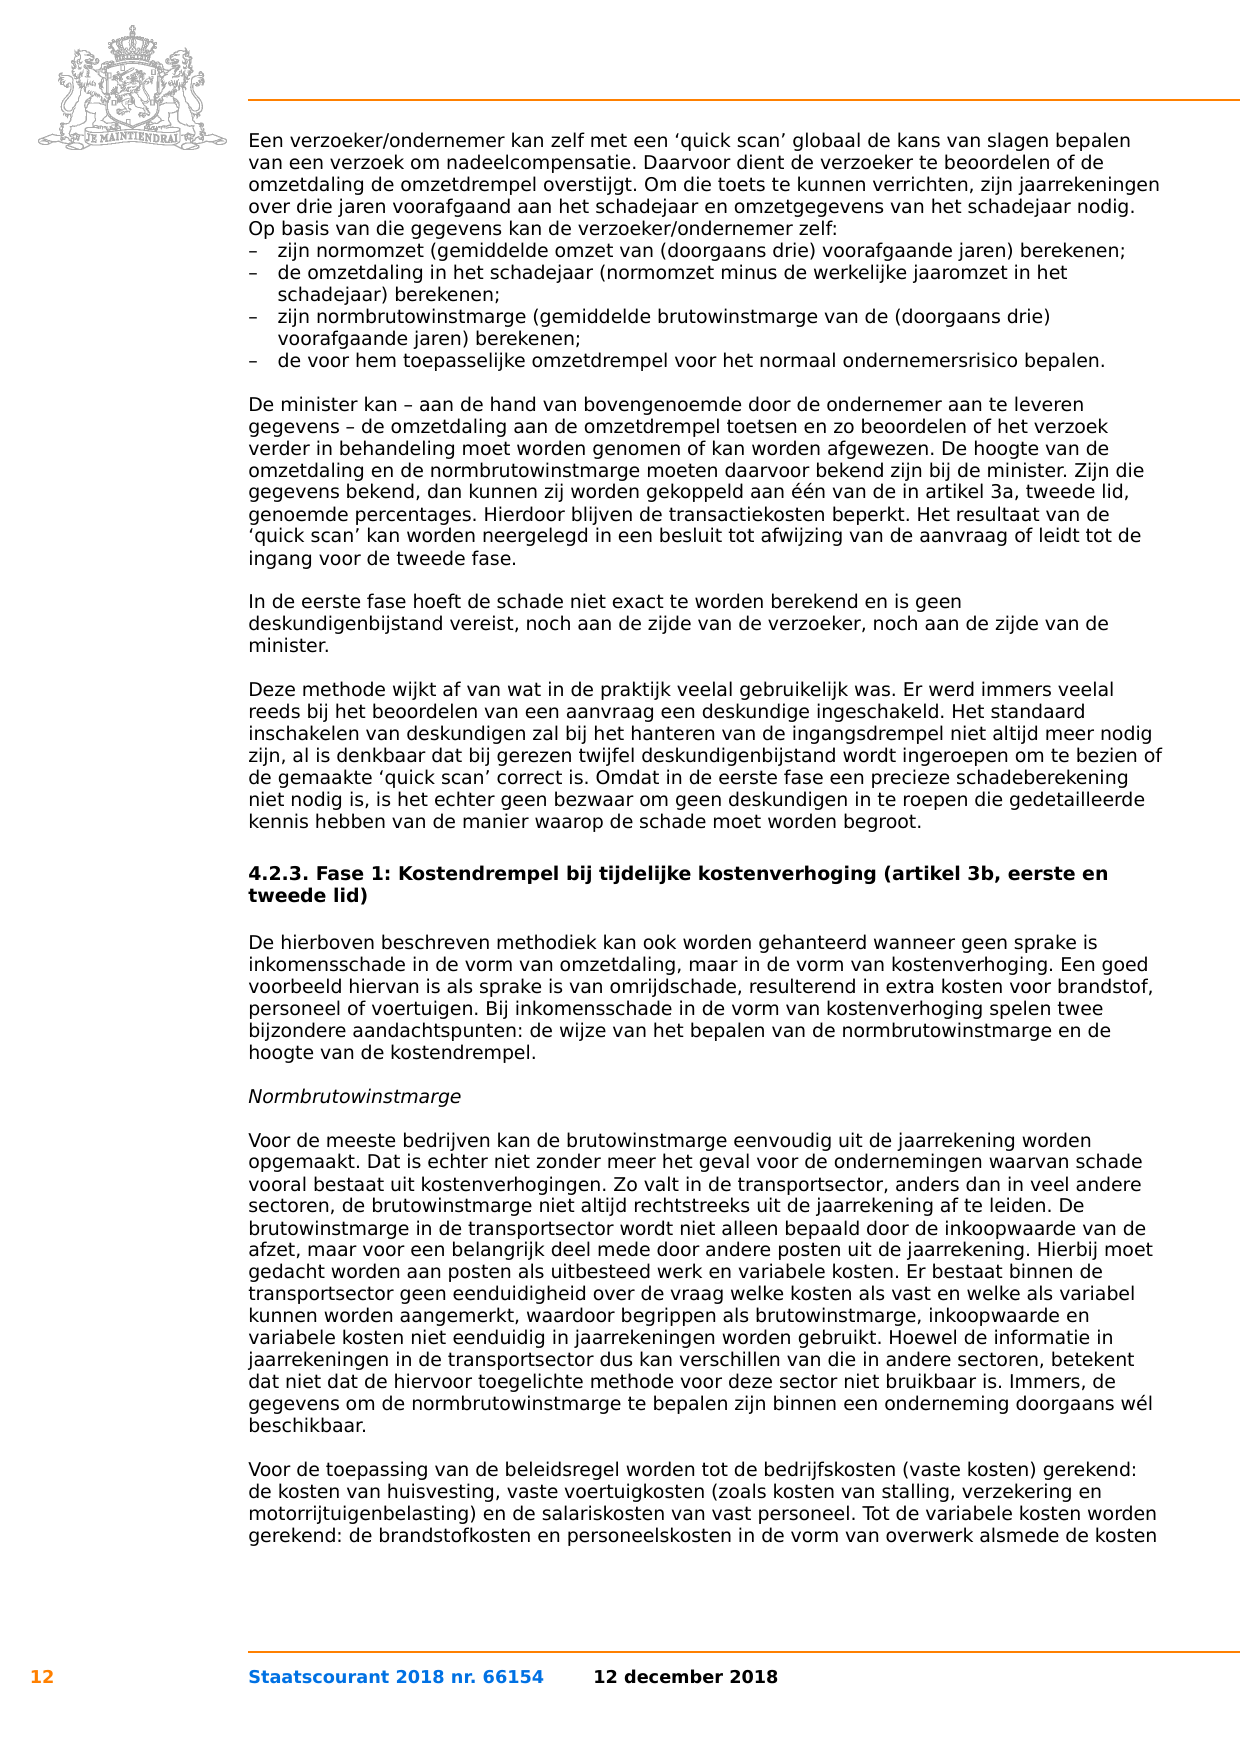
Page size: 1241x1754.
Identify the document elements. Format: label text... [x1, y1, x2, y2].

text In de eerste fase hoeft de schade niet exact te worden berekend en is geen deskundigenbijstand vereist, noch aan de zijde van de verzoeker, noch aan de zijde van de minister. [248, 591, 1163, 657]
text Voor de meeste bedrijven kan de brutowinstmarge eenvoudig uit de jaarrekening worden opgemaakt. Dat is echter niet zonder meer het geval voor de ondernemingen waarvan schade vooral bestaat uit kostenverhogingen. Zo valt in de transportsector, anders dan in veel andere sectoren, de brutowinstmarge niet altijd rechtstreeks uit de jaarrekening af te leiden. De brutowinstmarge in de transportsector wordt niet alleen bepaald door de inkoopwaarde van de afzet, maar voor een belangrijk deel mede door andere posten uit de jaarrekening. Hierbij moet gedacht worden aan posten als uitbesteed werk en variabele kosten. Er bestaat binnen de transportsector geen eenduidigheid over de vraag welke kosten als vast en welke als variabel kunnen worden aangemerkt, waardoor begrippen als brutowinstmarge, inkoopwaarde en variabele kosten niet eenduidig in jaarrekeningen worden gebruikt. Hoewel de informatie in jaarrekeningen in de transportsector dus kan verschillen van die in andere sectoren, betekent dat niet dat de hiervoor toegelichte methode voor deze sector niet bruikbaar is. Immers, de gegevens om de normbrutowinstmarge te bepalen zijn binnen een onderneming doorgaans wél beschikbaar. [248, 1129, 1163, 1437]
text Voor de toepassing van de beleidsregel worden tot de bedrijfskosten (vaste kosten) gerekend: de kosten van huisvesting, vaste voertuigkosten (zoals kosten van stalling, verzekering en motorrijtuigenbelasting) en de salariskosten van vast personeel. Tot de variabele kosten worden gerekend: de brandstofkosten en personeelskosten in de vorm van overwerk alsmede de kosten [248, 1459, 1163, 1547]
text – zijn normbrutowinstmarge (gemiddelde brutowinstmarge van de (doorgaans drie) voorafgaande jaren) berekenen; [248, 306, 1163, 350]
subtitle 4.2.3. Fase 1: Kostendrempel bij tijdelijke kostenverhoging (artikel 3b, eerste en tweede lid) [248, 863, 1163, 907]
text – de omzetdaling in het schadejaar (normomzet minus de werkelijke jaaromzet in het schadejaar) berekenen; [248, 262, 1163, 306]
text De hierboven beschreven methodiek kan ook worden gehanteerd wanneer geen sprake is inkomensschade in de vorm van omzetdaling, maar in de vorm van kostenverhoging. Een goed voorbeeld hiervan is als sprake is van omrijdschade, resulterend in extra kosten voor brandstof, personeel of voertuigen. Bij inkomensschade in de vorm van kostenverhoging spelen twee bijzondere aandachtspunten: de wijze van het bepalen van de normbrutowinstmarge en de hoogte van de kostendrempel. [248, 932, 1163, 1064]
text – de voor hem toepasselijke omzetdrempel voor het normaal ondernemersrisico bepalen. [248, 350, 1163, 372]
text – zijn normomzet (gemiddelde omzet van (doorgaans drie) voorafgaande jaren) berekenen; [248, 240, 1163, 262]
picture [38, 25, 227, 150]
subtitle Normbrutowinstmarge [248, 1086, 1163, 1108]
text Deze methode wijkt af van wat in de praktijk veelal gebruikelijk was. Er werd immers veelal reeds bij het beoordelen van een aanvraag een deskundige ingeschakeld. Het standaard inschakelen van deskundigen zal bij het hanteren van de ingangsdrempel niet altijd meer nodig zijn, al is denkbaar dat bij gerezen twijfel deskundigenbijstand wordt ingeroepen om te bezien of de gemaakte ‘quick scan’ correct is. Omdat in de eerste fase een precieze schadeberekening niet nodig is, is het echter geen bezwaar om geen deskundigen in te roepen die gedetailleerde kennis hebben van de manier waarop de schade moet worden begroot. [248, 679, 1163, 833]
text Een verzoeker/ondernemer kan zelf met een ‘quick scan’ globaal de kans van slagen bepalen van een verzoek om nadeelcompensatie. Daarvoor dient de verzoeker te beoordelen of de omzetdaling de omzetdrempel overstijgt. Om die toets te kunnen verrichten, zijn jaarrekeningen over drie jaren voorafgaand aan het schadejaar en omzetgegevens van het schadejaar nodig. Op basis van die gegevens kan de verzoeker/ondernemer zelf: [248, 130, 1163, 240]
text De minister kan – aan de hand van bovengenoemde door de ondernemer aan te leveren gegevens – de omzetdaling aan de omzetdrempel toetsen en zo beoordelen of het verzoek verder in behandeling moet worden genomen of kan worden afgewezen. De hoogte van de omzetdaling en de normbrutowinstmarge moeten daarvoor bekend zijn bij de minister. Zijn die gegevens bekend, dan kunnen zij worden gekoppeld aan één van de in artikel 3a, tweede lid, genoemde percentages. Hierdoor blijven de transactiekosten beperkt. Het resultaat van de ‘quick scan’ kan worden neergelegd in een besluit tot afwijzing van de aanvraag of leidt tot de ingang voor de tweede fase. [248, 393, 1163, 569]
